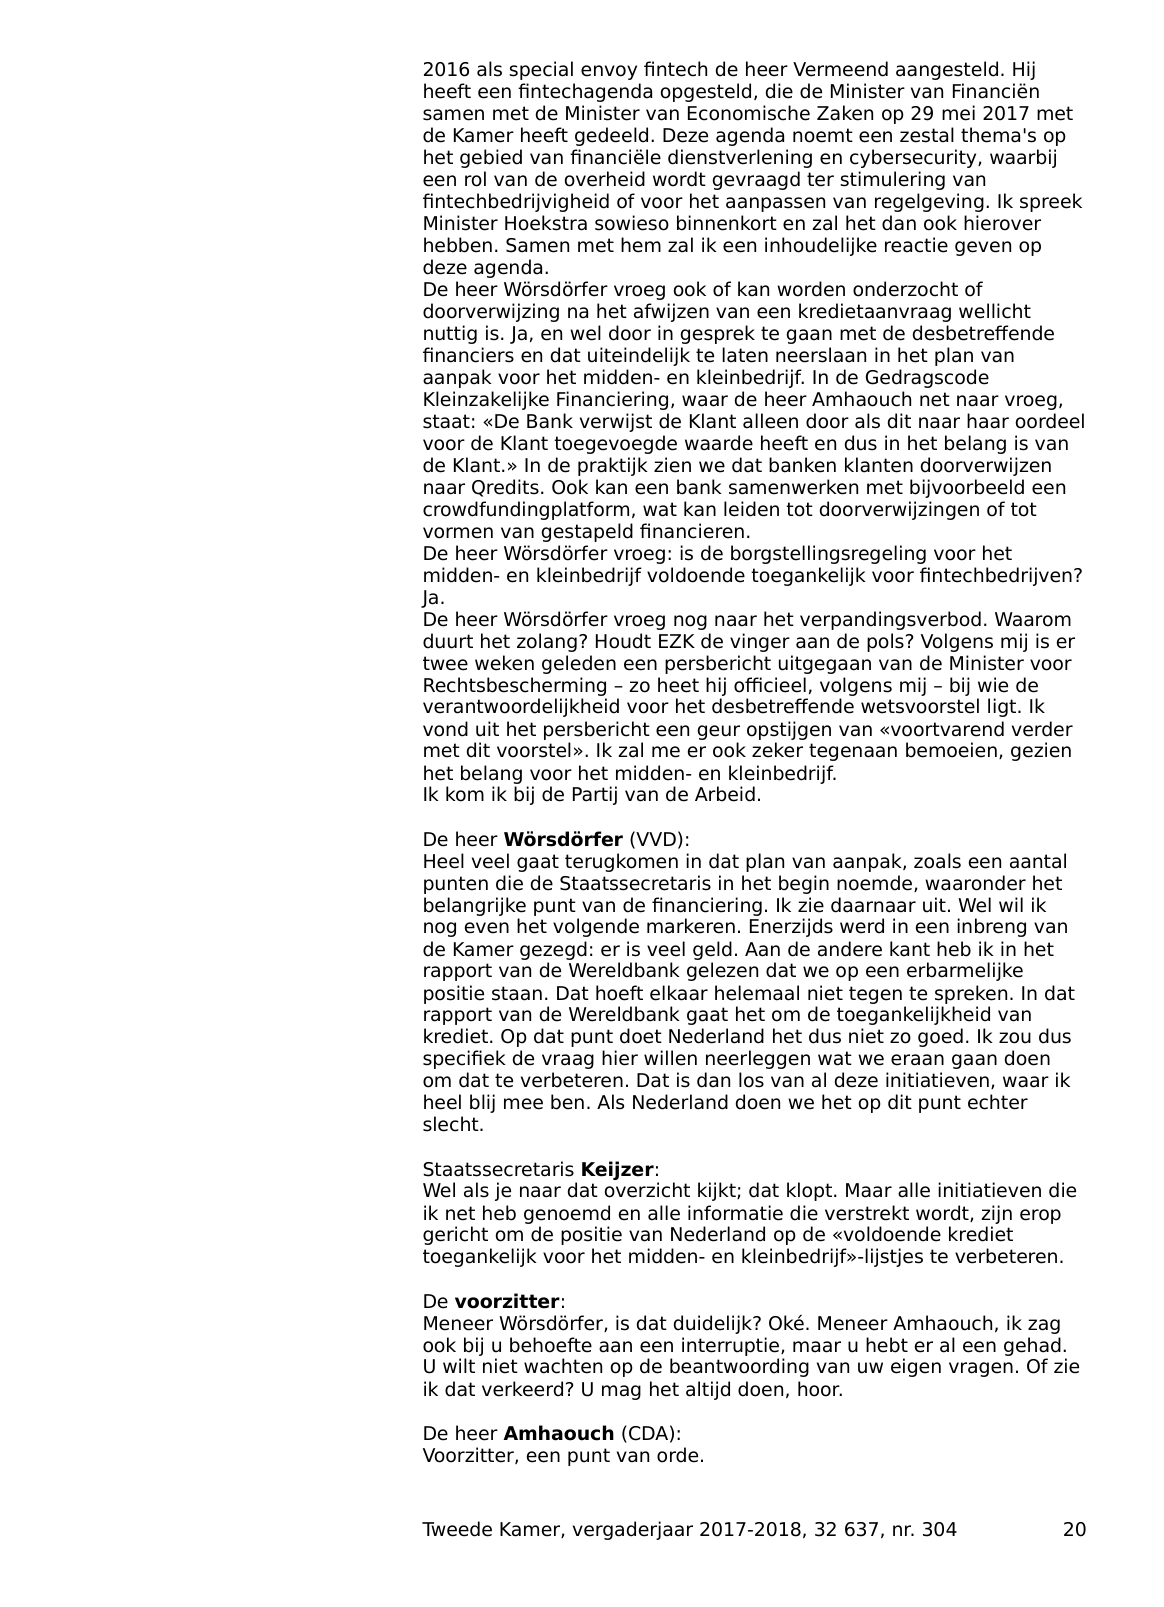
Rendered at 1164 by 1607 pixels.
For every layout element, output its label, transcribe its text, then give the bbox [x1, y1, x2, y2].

text Wel als je naar dat overzicht kijkt; dat klopt. Maar alle initiatieven die ik net heb genoemd en alle informatie die verstrekt wordt, zijn erop gericht om de positie van Nederland op de «voldoende krediet toegankelijk voor het midden- en kleinbedrijf»-lijstjes te verbeteren. [422, 1180, 1087, 1268]
text Voorzitter, een punt van orde. [422, 1444, 1087, 1467]
text Meneer Wörsdörfer, is dat duidelijk? Oké. Meneer Amhaouch, ik zag ook bij u behoefte aan een interruptie, maar u hebt er al een gehad. U wilt niet wachten op de beantwoording van uw eigen vragen. Of zie ik dat verkeerd? U mag het altijd doen, hoor. [422, 1312, 1087, 1400]
text De heer Wörsdörfer vroeg ook of kan worden onderzocht of doorverwijzing na het afwijzen van een kredietaanvraag wellicht nuttig is. Ja, en wel door in gesprek te gaan met de desbetreffende financiers en dat uiteindelijk te laten neerslaan in het plan van aanpak voor het midden- en kleinbedrijf. In de Gedragscode Kleinzakelijke Financiering, waar de heer Amhaouch net naar vroeg, staat: «De Bank verwijst de Klant alleen door als dit naar haar oordeel voor de Klant toegevoegde waarde heeft en dus in het belang is van de Klant.» In de praktijk zien we dat banken klanten doorverwijzen naar Qredits. Ook kan een bank samenwerken met bijvoorbeeld een crowdfundingplatform, wat kan leiden tot doorverwijzingen of tot vormen van gestapeld financieren. [422, 279, 1087, 543]
text Ik kom ik bij de Partij van de Arbeid. [422, 784, 1087, 806]
text Heel veel gaat terugkomen in dat plan van aanpak, zoals een aantal punten die de Staatssecretaris in het begin noemde, waaronder het belangrijke punt van de financiering. Ik zie daarnaar uit. Wel wil ik nog even het volgende markeren. Enerzijds werd in een inbreng van de Kamer gezegd: er is veel geld. Aan de andere kant heb ik in het rapport van de Wereldbank gelezen dat we op een erbarmelijke positie staan. Dat hoeft elkaar helemaal niet tegen te spreken. In dat rapport van de Wereldbank gaat het om de toegankelijkheid van krediet. Op dat punt doet Nederland het dus niet zo goed. Ik zou dus specifiek de vraag hier willen neerleggen wat we eraan gaan doen om dat te verbeteren. Dat is dan los van al deze initiatieven, waar ik heel blij mee ben. Als Nederland doen we het op dit punt echter slecht. [422, 851, 1087, 1136]
text De heer Amhaouch (CDA): [422, 1423, 1087, 1444]
text De heer Wörsdörfer vroeg: is de borgstellingsregeling voor het midden- en kleinbedrijf voldoende toegankelijk voor fintechbedrijven? Ja. [422, 543, 1087, 608]
text De voorzitter: [422, 1291, 1087, 1312]
text De heer Wörsdörfer vroeg nog naar het verpandingsverbod. Waarom duurt het zolang? Houdt EZK de vinger aan de pols? Volgens mij is er twee weken geleden een persbericht uitgegaan van de Minister voor Rechtsbescherming – zo heet hij officieel, volgens mij – bij wie de verantwoordelijkheid voor het desbetreffende wetsvoorstel ligt. Ik vond uit het persbericht een geur opstijgen van «voortvarend verder met dit voorstel». Ik zal me er ook zeker tegenaan bemoeien, gezien het belang voor het midden- en kleinbedrijf. [422, 608, 1087, 784]
text Staatssecretaris Keijzer: [422, 1158, 1087, 1180]
text 2016 als special envoy fintech de heer Vermeend aangesteld. Hij heeft een fintechagenda opgesteld, die de Minister van Financiën samen met de Minister van Economische Zaken op 29 mei 2017 met de Kamer heeft gedeeld. Deze agenda noemt een zestal thema's op het gebied van financiële dienstverlening en cybersecurity, waarbij een rol van de overheid wordt gevraagd ter stimulering van fintechbedrijvigheid of voor het aanpassen van regelgeving. Ik spreek Minister Hoekstra sowieso binnenkort en zal het dan ook hierover hebben. Samen met hem zal ik een inhoudelijke reactie geven op deze agenda. [422, 59, 1087, 279]
text De heer Wörsdörfer (VVD): [422, 828, 1087, 851]
